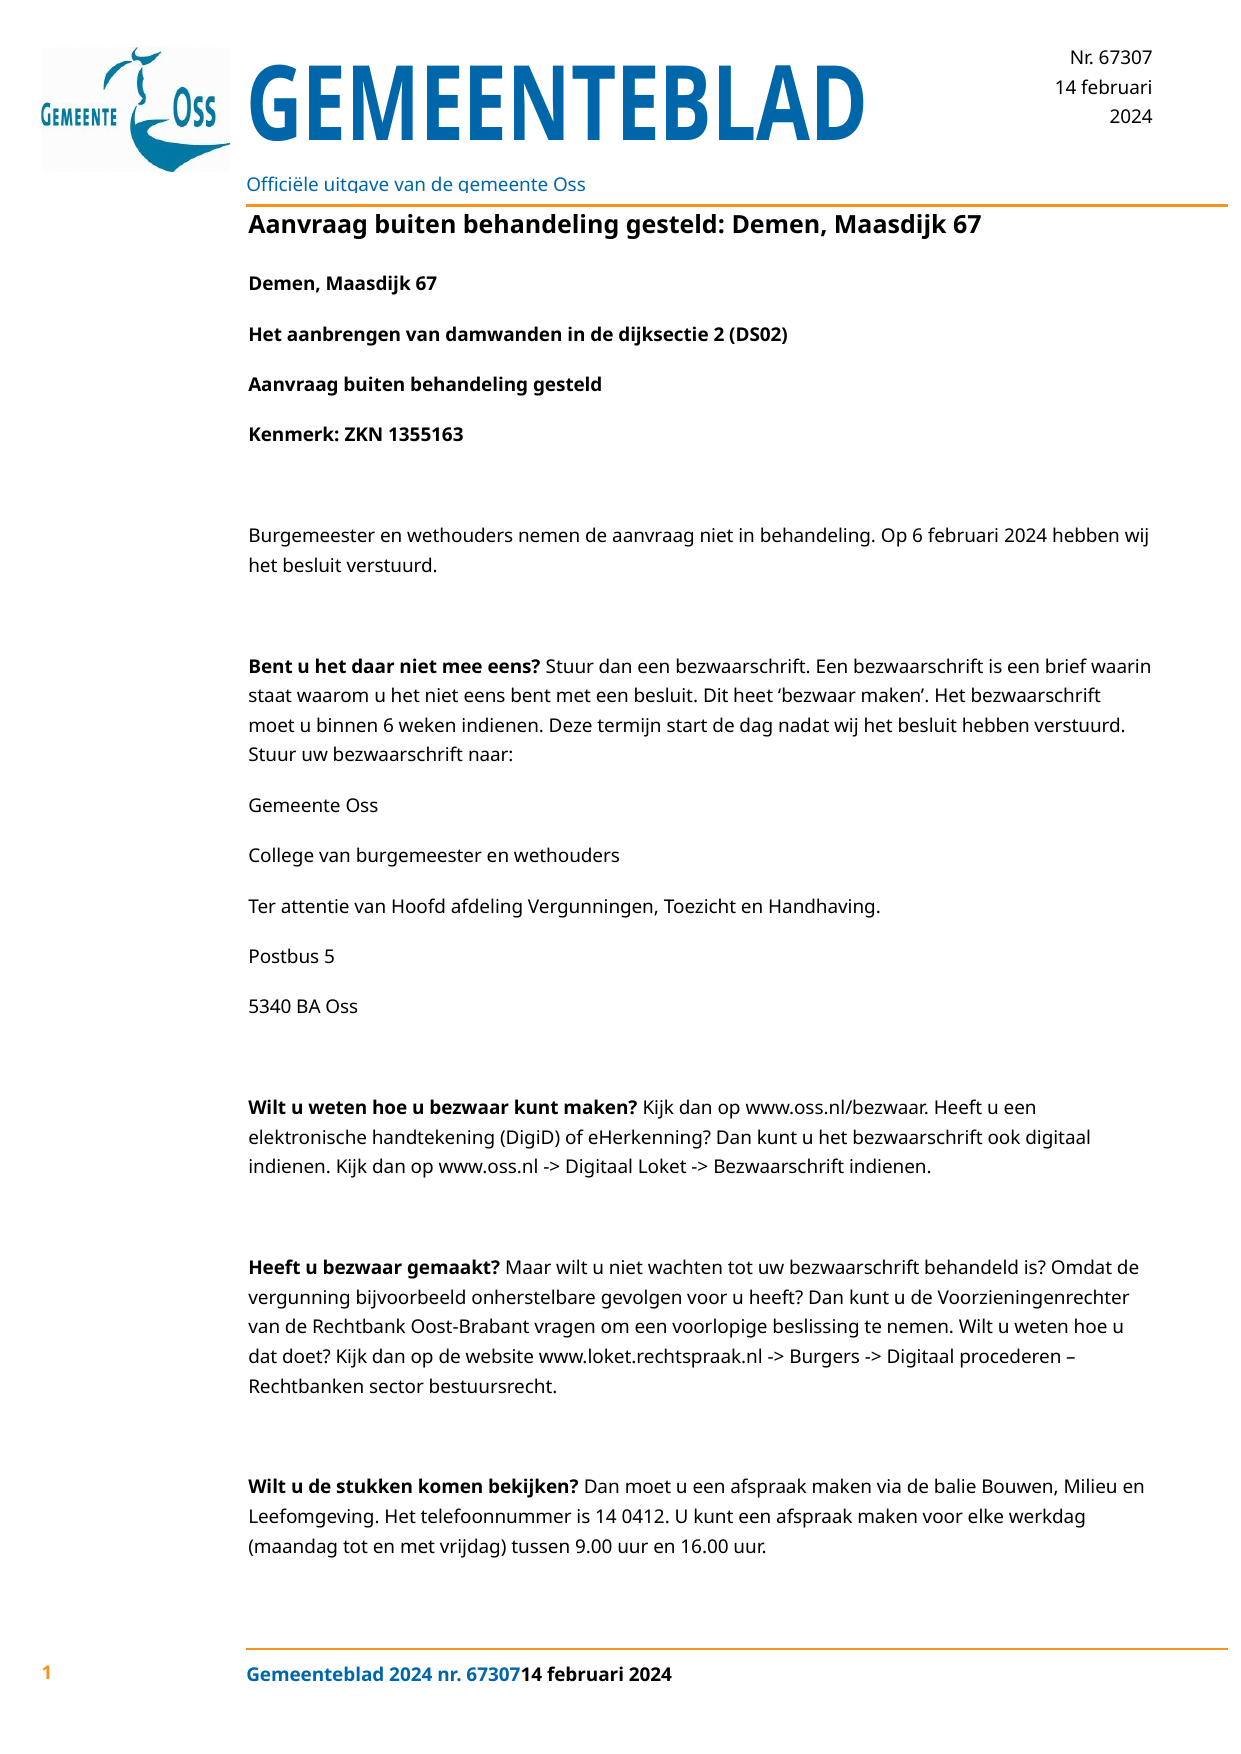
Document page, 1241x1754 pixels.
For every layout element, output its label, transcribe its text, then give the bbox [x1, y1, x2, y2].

text Gemeente Oss [248, 792, 1152, 818]
text Het aanbrengen van damwanden in de dijksectie 2 (DS02) [248, 321, 1152, 346]
text Ter attentie van Hoofd afdeling Vergunningen, Toezicht en Handhaving. [248, 893, 1152, 918]
text Heeft u bezwaar gemaakt? Maar wilt u niet wachten tot uw bezwaarschrift behandeld is? Omdat de vergunning bijvoorbeeld onherstelbare gevolgen voor u heeft? Dan kunt u de Voorzieningenrechter van de Rechtbank Oost-Brabant vragen om een voorlopige beslissing te nemen. Wilt u weten hoe u dat doet? Kijk dan op de website www.loket.rechtspraak.nl -> Burgers -> Digitaal procederen – Rechtbanken sector bestuursrecht. [248, 1254, 1152, 1398]
text Burgemeester en wethouders nemen de aanvraag niet in behandeling. Op 6 februari 2024 hebben wij het besluit verstuurd. [248, 522, 1152, 578]
picture [41, 47, 231, 172]
text College van burgemeester en wethouders [248, 842, 1152, 868]
text 5340 BA Oss [248, 994, 1152, 1019]
text Postbus 5 [248, 943, 1152, 969]
text Bent u het daar niet mee eens? Stuur dan een bezwaarschrift. Een bezwaarschrift is een brief waarin staat waarom u het niet eens bent met een besluit. Dit heet ‘bezwaar maken’. Het bezwaarschrift moet u binnen 6 weken indienen. Deze termijn start de dag nadat wij het besluit hebben verstuurd. Stuur uw bezwaarschrift naar: [248, 653, 1152, 767]
text Aanvraag buiten behandeling gesteld [248, 371, 1152, 397]
text Kenmerk: ZKN 1355163 [248, 422, 1152, 447]
text Demen, Maasdijk 67 [248, 270, 1152, 296]
text Wilt u de stukken komen bekijken? Dan moet u een afspraak maken via de balie Bouwen, Milieu en Leefomgeving. Het telefoonnummer is 14 0412. U kunt een afspraak maken voor elke werkdag (maandag tot en met vrijdag) tussen 9.00 uur en 16.00 uur. [248, 1474, 1152, 1558]
text Wilt u weten hoe u bezwaar kunt maken? Kijk dan op www.oss.nl/bezwaar. Heeft u een elektronische handtekening (DigiD) of eHerkenning? Dan kunt u het bezwaarschrift ook digitaal indienen. Kijk dan op www.oss.nl -> Digitaal Loket -> Bezwaarschrift indienen. [248, 1094, 1152, 1179]
text Aanvraag buiten behandeling gesteld: Demen, Maasdijk 67 [248, 207, 1152, 241]
